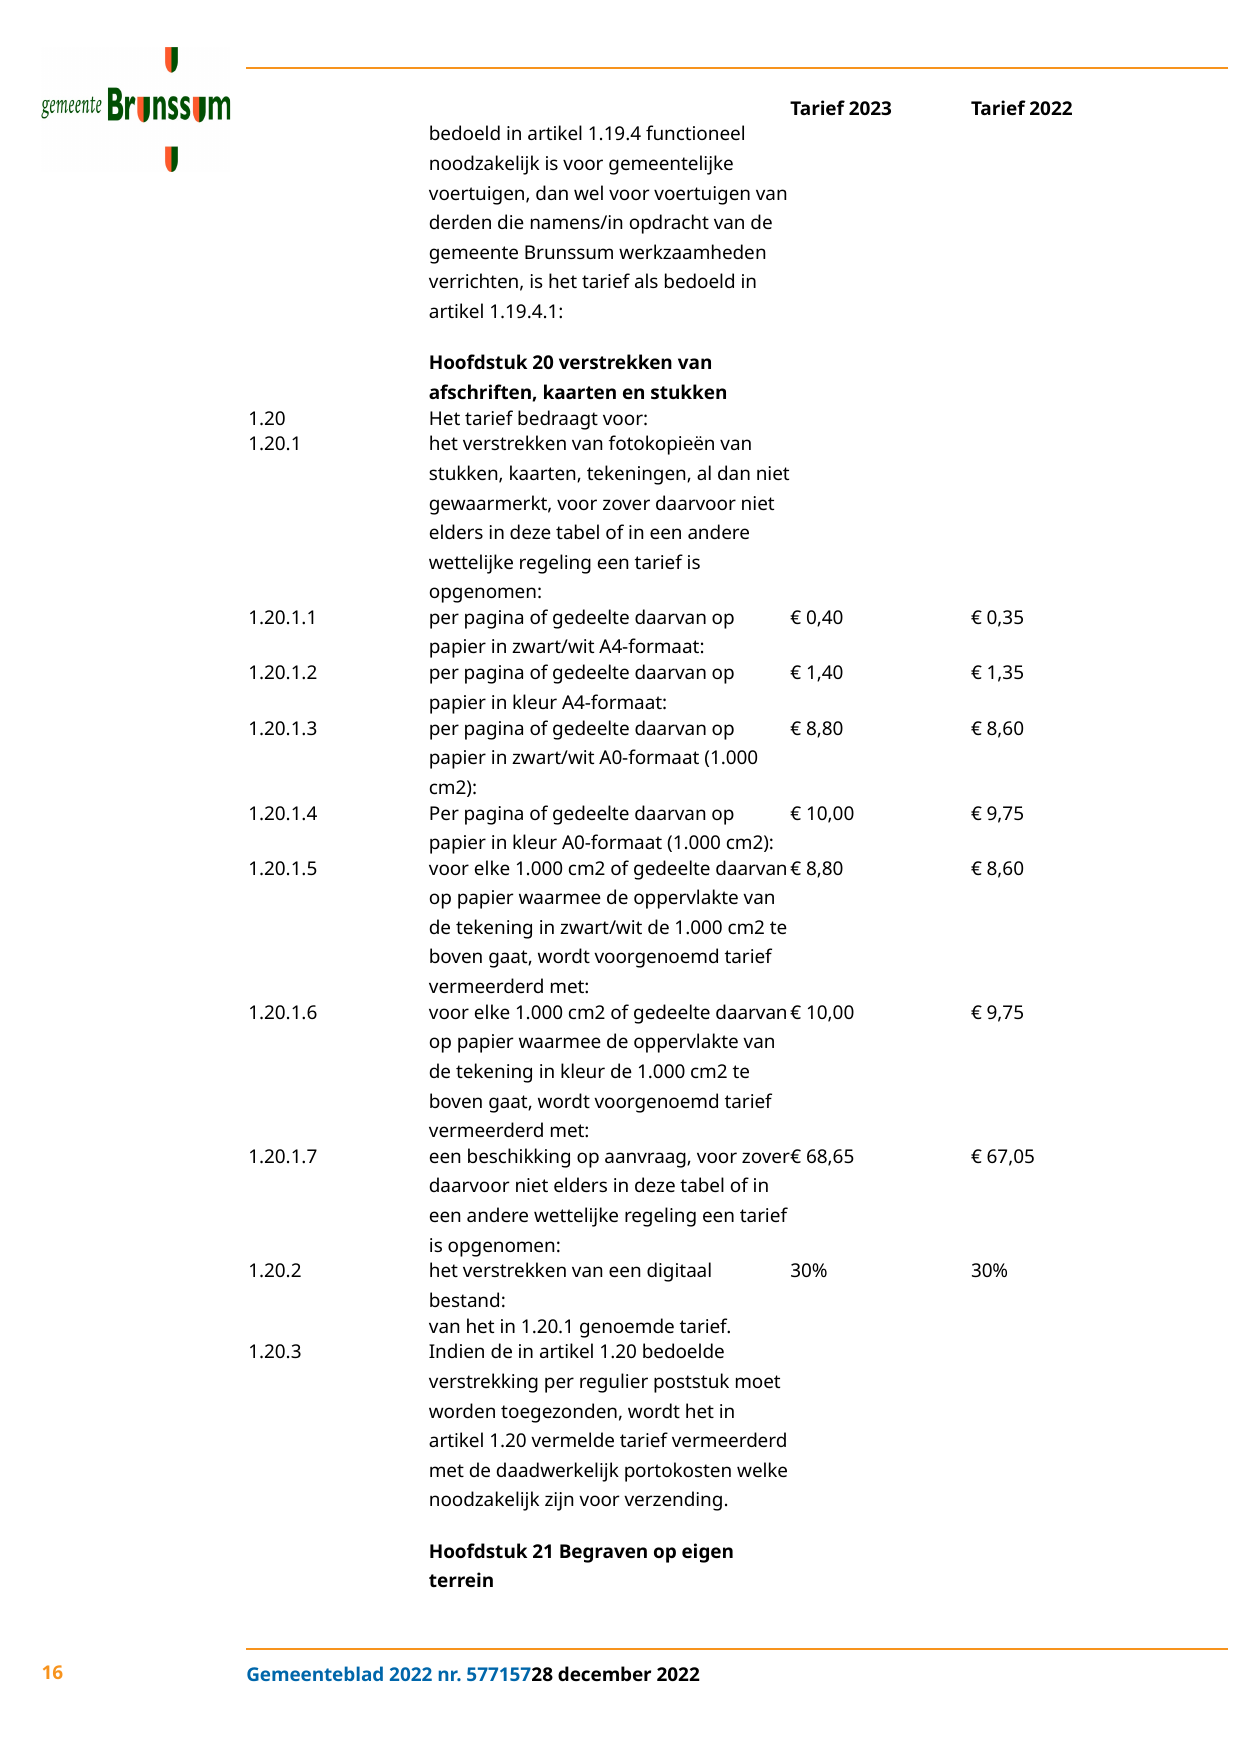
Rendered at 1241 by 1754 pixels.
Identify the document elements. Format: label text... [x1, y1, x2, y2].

table_cell [971, 1339, 1152, 1512]
table_header Tarief 2023 [790, 95, 971, 121]
table_cell 1.20.1.4 [248, 800, 429, 855]
table_cell [790, 431, 971, 604]
table_cell [790, 324, 971, 349]
table_cell per pagina of gedeelte daarvan op papier in zwart/wit A0-formaat (1.000 cm2): [429, 715, 790, 800]
picture [41, 47, 231, 172]
table_cell € 9,75 [971, 800, 1152, 855]
table_cell 1.20.1.1 [248, 604, 429, 659]
table_cell € 10,00 [790, 999, 971, 1143]
table_cell Hoofdstuk 20 verstrekken van afschriften, kaarten en stukken [429, 350, 790, 405]
table_cell [429, 1512, 790, 1538]
table_cell [790, 1339, 971, 1512]
table_cell [971, 324, 1152, 349]
table_cell per pagina of gedeelte daarvan op papier in zwart/wit A4-formaat: [429, 604, 790, 659]
table_cell [790, 405, 971, 431]
table_cell [971, 350, 1152, 405]
table_cell bedoeld in artikel 1.19.4 functioneel noodzakelijk is voor gemeentelijke voertuigen, dan wel voor voertuigen van derden die namens/in opdracht van de gemeente Brunssum werkzaamheden verrichten, is het tarief als bedoeld in artikel 1.19.4.1: [429, 121, 790, 324]
table_cell 1.20.1.3 [248, 715, 429, 800]
table_cell € 8,60 [971, 855, 1152, 999]
table_cell € 10,00 [790, 800, 971, 855]
table_cell [248, 1313, 429, 1339]
table_cell [971, 1313, 1152, 1339]
table_cell € 8,80 [790, 855, 971, 999]
table_cell [248, 1538, 429, 1593]
table_cell [790, 121, 971, 324]
table_cell een beschikking op aanvraag, voor zover daarvoor niet elders in deze tabel of in een andere wettelijke regeling een tarief is opgenomen: [429, 1143, 790, 1258]
table_cell [971, 1538, 1152, 1593]
table_cell Het tarief bedraagt voor: [429, 405, 790, 431]
table_cell [790, 1512, 971, 1538]
table_cell [971, 121, 1152, 324]
table_cell € 9,75 [971, 999, 1152, 1143]
table_cell [790, 1313, 971, 1339]
table_cell 1.20.2 [248, 1258, 429, 1313]
table_cell € 1,35 [971, 660, 1152, 715]
table_cell 1.20.1.7 [248, 1143, 429, 1258]
table_cell 30% [790, 1258, 971, 1313]
table_cell [790, 1538, 971, 1593]
table_cell Per pagina of gedeelte daarvan op papier in kleur A0-formaat (1.000 cm2): [429, 800, 790, 855]
table_cell Hoofdstuk 21 Begraven op eigen terrein [429, 1538, 790, 1593]
table_cell € 1,40 [790, 660, 971, 715]
table_cell [248, 1512, 429, 1538]
table_header Tarief 2022 [971, 95, 1152, 121]
table_header [248, 95, 429, 121]
table_cell 1.20.1.5 [248, 855, 429, 999]
table_cell Indien de in artikel 1.20 bedoelde verstrekking per regulier poststuk moet worden toegezonden, wordt het in artikel 1.20 vermelde tarief vermeerderd met de daadwerkelijk portokosten welke noodzakelijk zijn voor verzending. [429, 1339, 790, 1512]
table_cell 1.20 [248, 405, 429, 431]
table_cell het verstrekken van een digitaal bestand: [429, 1258, 790, 1313]
table_cell van het in 1.20.1 genoemde tarief. [429, 1313, 790, 1339]
table_cell [971, 431, 1152, 604]
table_cell [971, 1512, 1152, 1538]
table_cell [429, 324, 790, 349]
table_cell [248, 324, 429, 349]
table_cell € 8,80 [790, 715, 971, 800]
table_cell € 0,40 [790, 604, 971, 659]
table_cell [248, 350, 429, 405]
table_cell € 67,05 [971, 1143, 1152, 1258]
table_cell per pagina of gedeelte daarvan op papier in kleur A4-formaat: [429, 660, 790, 715]
table_cell 1.20.1.2 [248, 660, 429, 715]
table_cell 1.20.3 [248, 1339, 429, 1512]
table_cell het verstrekken van fotokopieën van stukken, kaarten, tekeningen, al dan niet gewaarmerkt, voor zover daarvoor niet elders in deze tabel of in een andere wettelijke regeling een tarief is opgenomen: [429, 431, 790, 604]
table_cell € 0,35 [971, 604, 1152, 659]
table_cell 1.20.1.6 [248, 999, 429, 1143]
table_cell € 8,60 [971, 715, 1152, 800]
table_cell 1.20.1 [248, 431, 429, 604]
table_cell [971, 405, 1152, 431]
table_cell voor elke 1.000 cm2 of gedeelte daarvan op papier waarmee de oppervlakte van de tekening in zwart/wit de 1.000 cm2 te boven gaat, wordt voorgenoemd tarief vermeerderd met: [429, 855, 790, 999]
table_cell voor elke 1.000 cm2 of gedeelte daarvan op papier waarmee de oppervlakte van de tekening in kleur de 1.000 cm2 te boven gaat, wordt voorgenoemd tarief vermeerderd met: [429, 999, 790, 1143]
table_cell 30% [971, 1258, 1152, 1313]
table_header [429, 95, 790, 121]
table_cell [790, 350, 971, 405]
table_cell [248, 121, 429, 324]
table_cell € 68,65 [790, 1143, 971, 1258]
